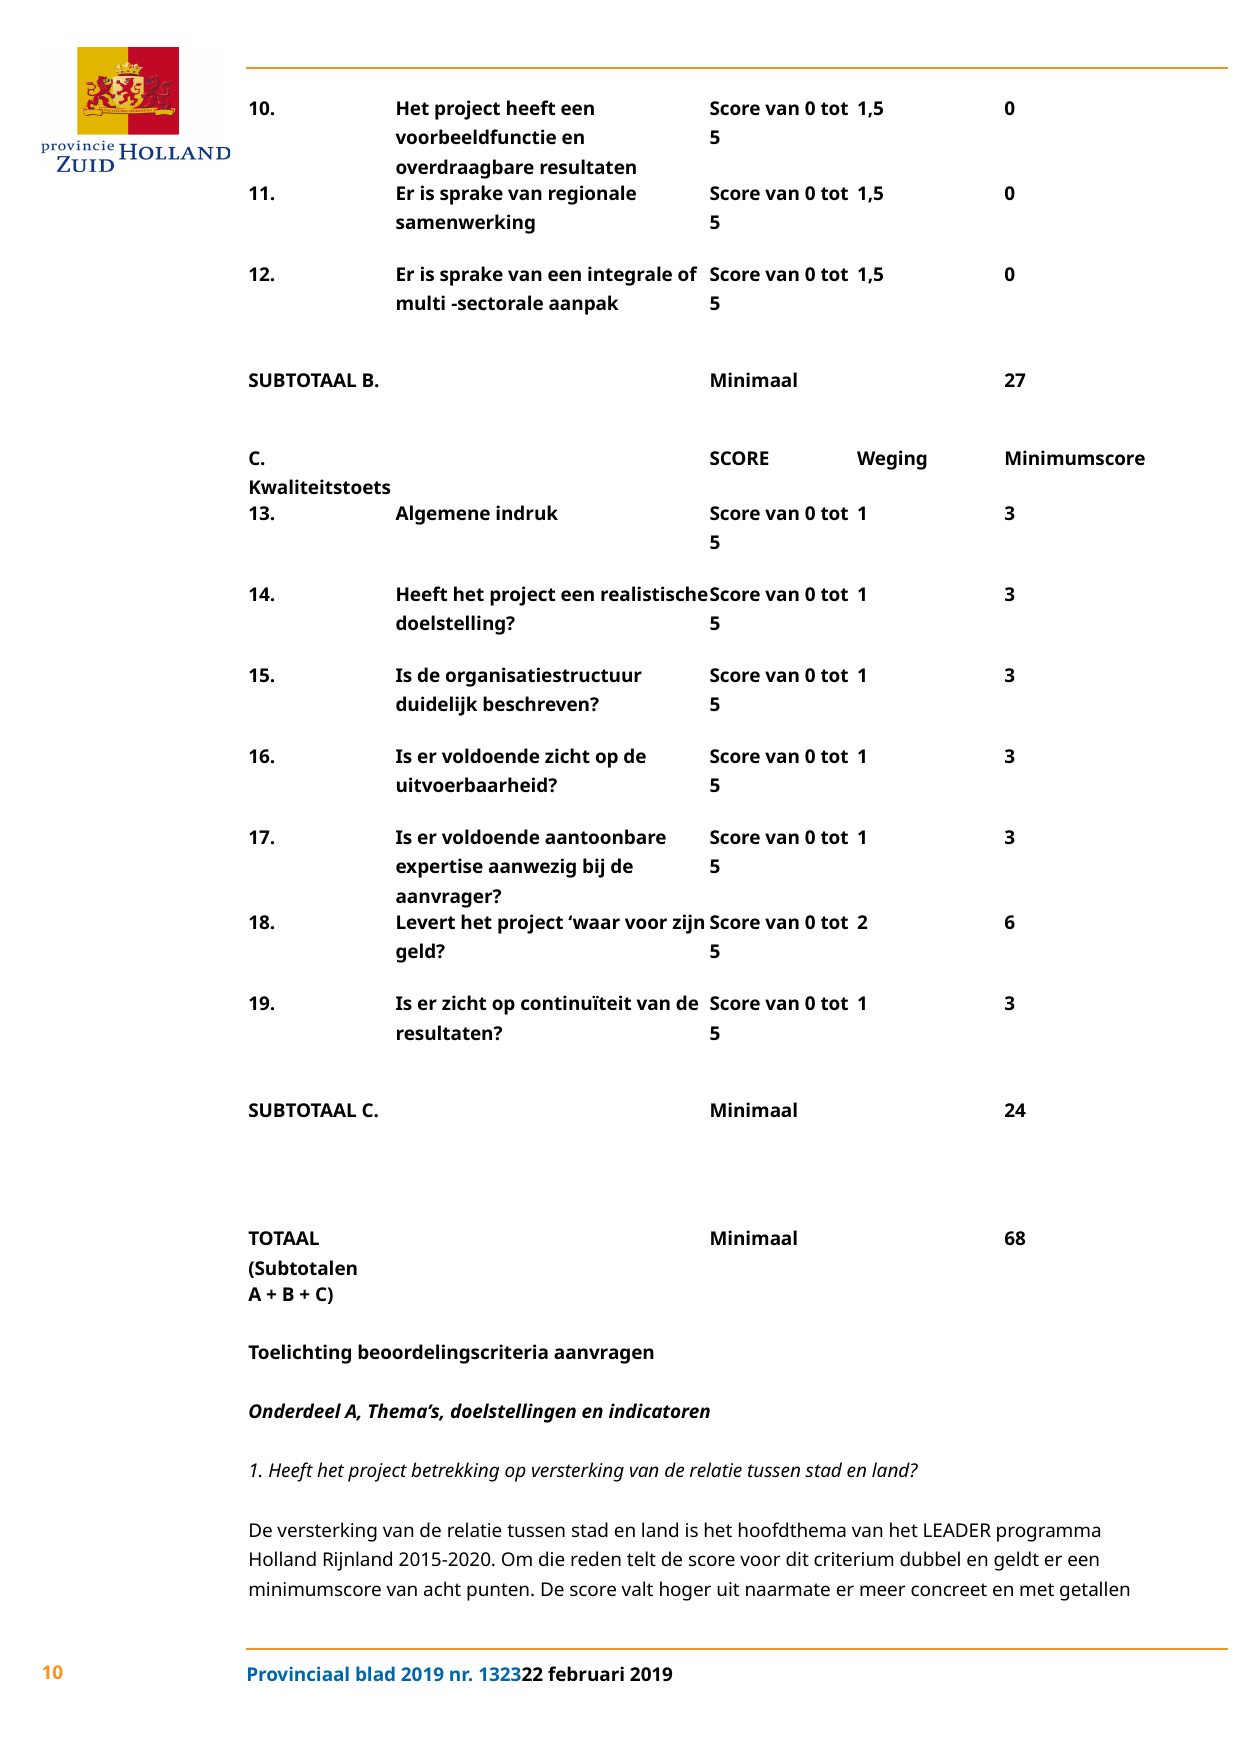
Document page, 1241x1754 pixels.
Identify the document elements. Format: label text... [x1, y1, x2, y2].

table_cell Minimaal [709, 1226, 857, 1281]
table_cell 1 [857, 824, 1004, 909]
table_cell Er is sprake van een integrale of multi -sectorale aanpak [395, 261, 709, 316]
table_cell [1004, 555, 1152, 581]
table_cell [709, 1200, 857, 1226]
table_cell Score van 0 tot 5 [709, 743, 857, 798]
table_cell [857, 718, 1004, 743]
table_cell [709, 799, 857, 824]
table_cell Minimaal [709, 1097, 857, 1123]
table_cell SUBTOTAAL B. [248, 368, 395, 393]
table_cell [857, 555, 1004, 581]
table_cell 3 [1004, 662, 1152, 717]
table_cell [857, 1123, 1004, 1148]
table_cell SUBTOTAAL C. [248, 1097, 395, 1123]
table_cell [395, 1071, 709, 1097]
table_cell [395, 316, 709, 342]
table_cell 2 [857, 909, 1004, 964]
table_cell [395, 445, 709, 500]
table_cell [709, 636, 857, 662]
table_cell [248, 342, 395, 367]
table_cell [857, 636, 1004, 662]
text 1. Heeft het project betrekking op versterking van de relatie tussen stad en land? [248, 1458, 1152, 1483]
table_cell [395, 799, 709, 824]
table_cell [248, 799, 395, 824]
table_cell Is de organisatiestructuur duidelijk beschreven? [395, 662, 709, 717]
table_cell [395, 718, 709, 743]
table_cell A + B + C) [248, 1281, 395, 1307]
table_cell [857, 1200, 1004, 1226]
table_cell [857, 1174, 1004, 1200]
table_cell [395, 1097, 709, 1123]
table_cell [857, 964, 1004, 990]
table_cell Is er voldoende zicht op de uitvoerbaarheid? [395, 743, 709, 798]
table_cell 3 [1004, 824, 1152, 909]
table_cell [857, 1097, 1004, 1123]
table_cell [857, 1045, 1004, 1071]
table_cell 3 [1004, 743, 1152, 798]
table_cell Minimaal [709, 368, 857, 393]
table_cell [857, 235, 1004, 261]
table_cell [248, 718, 395, 743]
text De versterking van de relatie tussen stad en land is het hoofdthema van het LEADER programma Holland Rijnland 2015-2020. Om die reden telt de score voor dit criterium dubbel en geldt er een minimumscore van acht punten. De score valt hoger uit naarmate er meer concreet en met getallen [248, 1517, 1152, 1602]
table_cell [1004, 636, 1152, 662]
table_cell Score van 0 tot 5 [709, 95, 857, 180]
table_cell [1004, 393, 1152, 419]
table_cell [857, 1071, 1004, 1097]
table_cell [1004, 1148, 1152, 1174]
table_cell [395, 1148, 709, 1174]
table_cell 1 [857, 500, 1004, 555]
table_cell [857, 393, 1004, 419]
table_cell 13. [248, 500, 395, 555]
table_cell Score van 0 tot 5 [709, 990, 857, 1045]
table_cell [395, 1281, 709, 1307]
table_cell [709, 419, 857, 445]
table_cell [709, 1281, 857, 1307]
table_cell 1 [857, 743, 1004, 798]
table_cell [248, 1148, 395, 1174]
table_cell [395, 1200, 709, 1226]
table_cell [395, 555, 709, 581]
table_cell Er is sprake van regionale samenwerking [395, 180, 709, 235]
table_cell 10. [248, 95, 395, 180]
table_cell [248, 1045, 395, 1071]
table_cell 1 [857, 581, 1004, 636]
table_cell [1004, 799, 1152, 824]
table_cell [709, 555, 857, 581]
table_cell [709, 235, 857, 261]
table_cell [709, 1148, 857, 1174]
table_cell 27 [1004, 368, 1152, 393]
table_cell Score van 0 tot 5 [709, 261, 857, 316]
text Onderdeel A, Thema’s, doelstellingen en indicatoren [248, 1398, 1152, 1424]
table_cell [709, 393, 857, 419]
table_cell Score van 0 tot 5 [709, 824, 857, 909]
table_cell [248, 316, 395, 342]
table_cell [248, 1200, 395, 1226]
table_cell [857, 316, 1004, 342]
table_cell Het project heeft een voorbeeldfunctie en overdraagbare resultaten [395, 95, 709, 180]
table_cell [1004, 342, 1152, 367]
table_cell [395, 368, 709, 393]
table_cell 0 [1004, 95, 1152, 180]
table_cell Heeft het project een realistische doelstelling? [395, 581, 709, 636]
table_cell Score van 0 tot 5 [709, 909, 857, 964]
table_cell [395, 235, 709, 261]
table_cell [248, 964, 395, 990]
table_cell [395, 393, 709, 419]
table_cell 68 [1004, 1226, 1152, 1281]
table_cell [709, 1045, 857, 1071]
table_cell [1004, 1281, 1152, 1307]
table_cell Score van 0 tot 5 [709, 500, 857, 555]
table_cell 1,5 [857, 95, 1004, 180]
table_cell 24 [1004, 1097, 1152, 1123]
table_cell [1004, 1174, 1152, 1200]
table_cell Score van 0 tot 5 [709, 581, 857, 636]
table_cell [395, 1045, 709, 1071]
table_cell 0 [1004, 261, 1152, 316]
table_cell 15. [248, 662, 395, 717]
table_cell [857, 799, 1004, 824]
table_cell [857, 1226, 1004, 1281]
table_cell 16. [248, 743, 395, 798]
table_cell SCORE [709, 445, 857, 500]
table_cell [248, 1174, 395, 1200]
table_cell [709, 718, 857, 743]
table_cell 0 [1004, 180, 1152, 235]
table_cell [709, 342, 857, 367]
picture [41, 47, 231, 172]
table_cell [857, 419, 1004, 445]
table_cell [1004, 1123, 1152, 1148]
table_cell [248, 1071, 395, 1097]
table_cell Algemene indruk [395, 500, 709, 555]
table_cell [395, 636, 709, 662]
table_cell [1004, 1200, 1152, 1226]
table_cell TOTAAL (Subtotalen [248, 1226, 395, 1281]
table_cell [1004, 316, 1152, 342]
table_cell [1004, 964, 1152, 990]
table_cell 19. [248, 990, 395, 1045]
table_cell [1004, 1071, 1152, 1097]
table_cell Score van 0 tot 5 [709, 180, 857, 235]
table_cell Weging [857, 445, 1004, 500]
table_cell [857, 1281, 1004, 1307]
table_cell Minimumscore [1004, 445, 1152, 500]
table_cell [1004, 419, 1152, 445]
table_cell 1 [857, 990, 1004, 1045]
table_cell [857, 368, 1004, 393]
table_cell [248, 419, 395, 445]
table_cell 3 [1004, 581, 1152, 636]
table_cell 3 [1004, 500, 1152, 555]
table_cell 3 [1004, 990, 1152, 1045]
table_cell Is er voldoende aantoonbare expertise aanwezig bij de aanvrager? [395, 824, 709, 909]
table_cell [248, 393, 395, 419]
text Toelichting beoordelingscriteria aanvragen [248, 1339, 1152, 1365]
table_cell Levert het project ‘waar voor zijn geld? [395, 909, 709, 964]
table_cell Score van 0 tot 5 [709, 662, 857, 717]
table_cell 11. [248, 180, 395, 235]
table_cell [248, 235, 395, 261]
table_cell [1004, 1045, 1152, 1071]
table_cell [709, 1174, 857, 1200]
table_cell [395, 1123, 709, 1148]
table_cell 14. [248, 581, 395, 636]
table_cell [1004, 235, 1152, 261]
table_cell [709, 1123, 857, 1148]
table_cell 12. [248, 261, 395, 316]
table_cell [709, 1071, 857, 1097]
table_cell [395, 1226, 709, 1281]
table_cell 1,5 [857, 261, 1004, 316]
table_cell [248, 1123, 395, 1148]
table_cell C. Kwaliteitstoets [248, 445, 395, 500]
table_cell [709, 316, 857, 342]
table_cell Is er zicht op continuïteit van de resultaten? [395, 990, 709, 1045]
table_cell [395, 1174, 709, 1200]
table_cell [1004, 718, 1152, 743]
table_cell 1,5 [857, 180, 1004, 235]
table_cell [248, 555, 395, 581]
table_cell [248, 636, 395, 662]
table_cell [857, 342, 1004, 367]
table_cell 17. [248, 824, 395, 909]
table_cell 6 [1004, 909, 1152, 964]
table_cell 18. [248, 909, 395, 964]
table_cell [395, 342, 709, 367]
table_cell [709, 964, 857, 990]
table_cell [857, 1148, 1004, 1174]
table_cell [395, 419, 709, 445]
table_cell [395, 964, 709, 990]
table_cell 1 [857, 662, 1004, 717]
